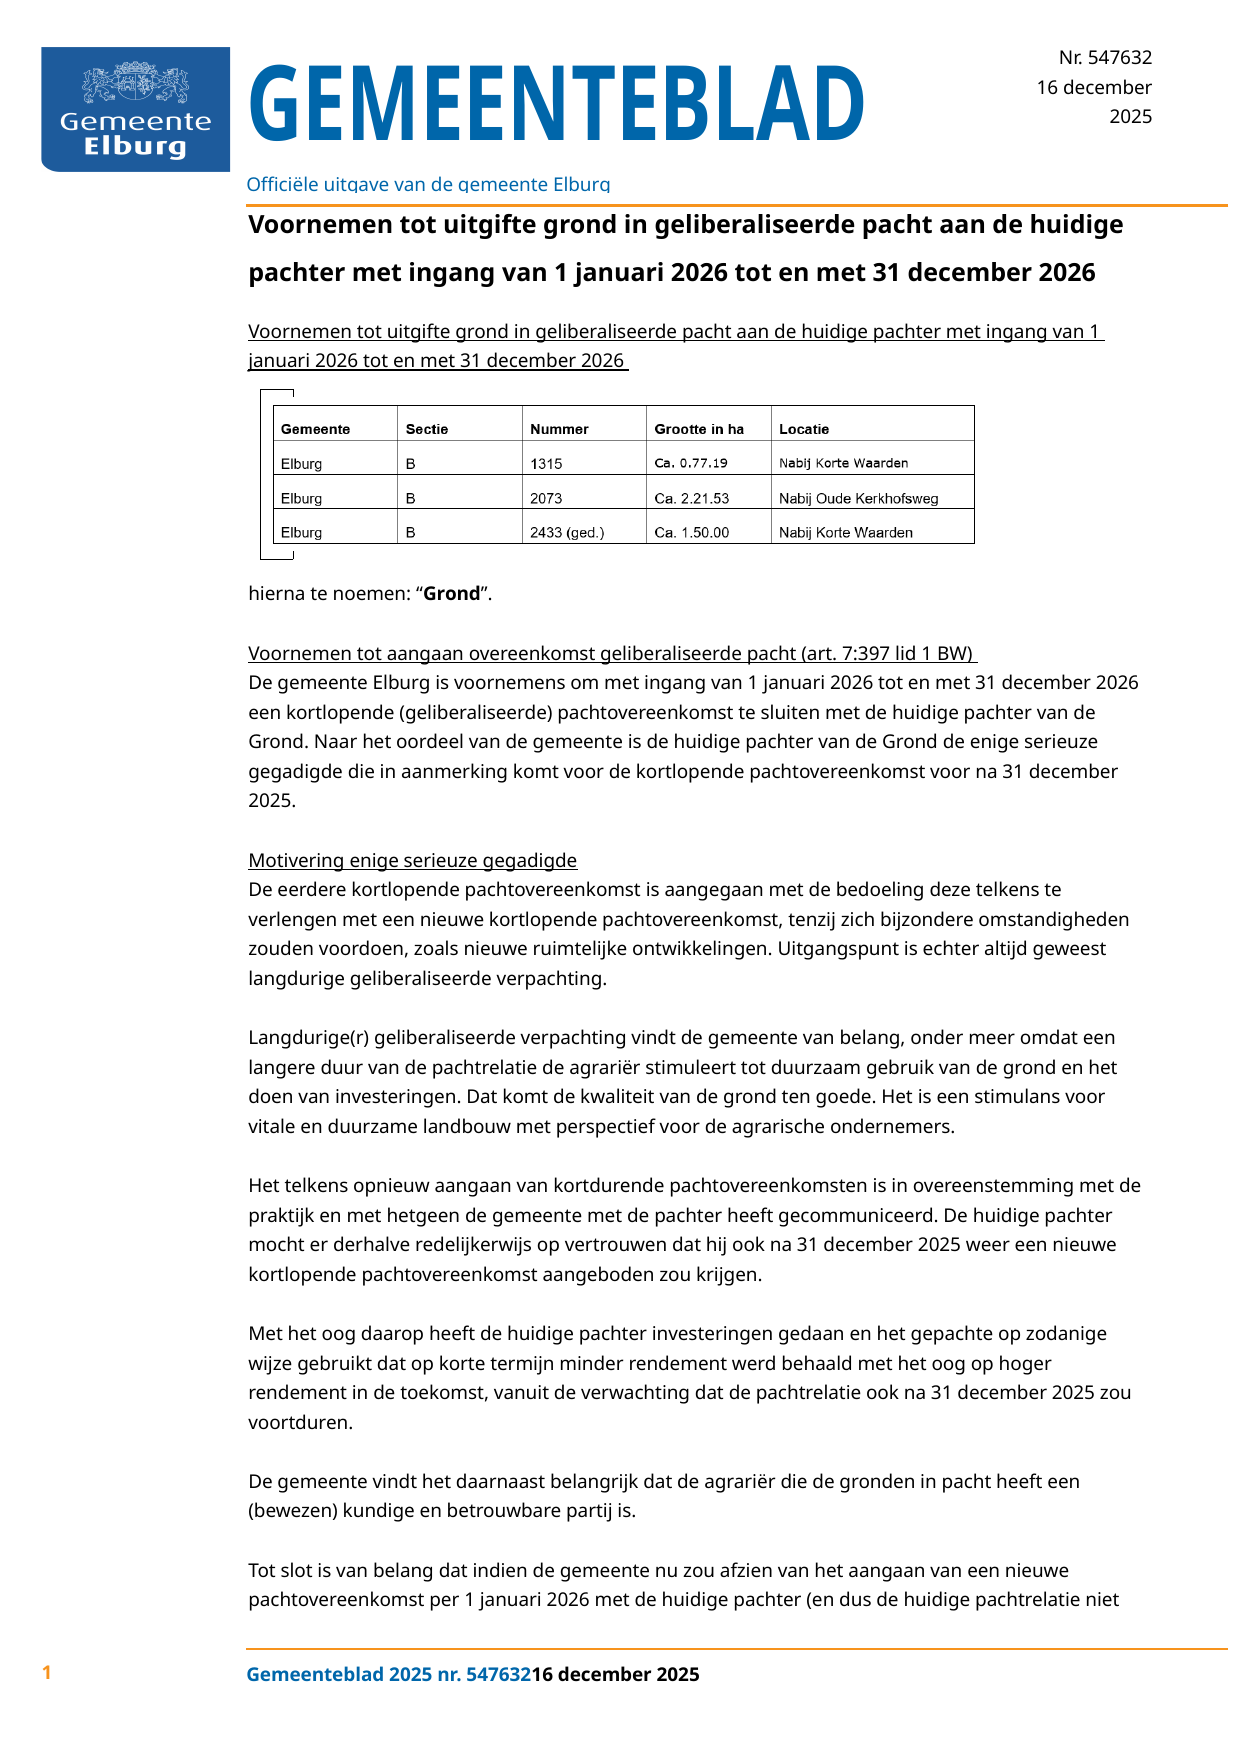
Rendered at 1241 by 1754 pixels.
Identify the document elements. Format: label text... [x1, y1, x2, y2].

picture [268, 397, 978, 551]
text Voornemen tot uitgifte grond in geliberaliseerde pacht aan de huidige pachter met ingang van 1 januari 2026 tot en met 31 december 2026 [248, 318, 1152, 373]
text De eerdere kortlopende pachtovereenkomst is aangegaan met de bedoeling deze telkens te verlengen met een nieuwe kortlopende pachtovereenkomst, tenzij zich bijzondere omstandigheden zouden voordoen, zoals nieuwe ruimtelijke ontwikkelingen. Uitgangspunt is echter altijd geweest langdurige geliberaliseerde verpachting. [248, 876, 1152, 991]
text Motivering enige serieuze gegadigde [248, 847, 1152, 873]
text Het telkens opnieuw aangaan van kortdurende pachtovereenkomsten is in overeenstemming met de praktijk en met hetgeen de gemeente met de pachter heeft gecommuniceerd. De huidige pachter mocht er derhalve redelijkerwijs op vertrouwen dat hij ook na 31 december 2025 weer een nieuwe kortlopende pachtovereenkomst aangeboden zou krijgen. [248, 1172, 1152, 1287]
text De gemeente vindt het daarnaast belangrijk dat de agrariër die de gronden in pacht heeft een (bewezen) kundige en betrouwbare partij is. [248, 1468, 1152, 1523]
text De gemeente Elburg is voornemens om met ingang van 1 januari 2026 tot en met 31 december 2026 een kortlopende (geliberaliseerde) pachtovereenkomst te sluiten met de huidige pachter van de Grond. Naar het oordeel van de gemeente is de huidige pachter van de Grond de enige serieuze gegadigde die in aanmerking komt voor de kortlopende pachtovereenkomst voor na 31 december 2025. [248, 669, 1152, 813]
text Voornemen tot uitgifte grond in geliberaliseerde pacht aan de huidige pachter met ingang van 1 januari 2026 tot en met 31 december 2026 [248, 207, 1152, 288]
text hierna te noemen: “Grond”. [248, 581, 1152, 606]
text Tot slot is van belang dat indien de gemeente nu zou afzien van het aangaan van een nieuwe pachtovereenkomst per 1 januari 2026 met de huidige pachter (en dus de huidige pachtrelatie niet [248, 1557, 1152, 1612]
text Voornemen tot aangaan overeenkomst geliberaliseerde pacht (art. 7:397 lid 1 BW) [248, 640, 1152, 666]
text Langdurige(r) geliberaliseerde verpachting vindt de gemeente van belang, onder meer omdat een langere duur van de pachtrelatie de agrariër stimuleert tot duurzaam gebruik van de grond en het doen van investeringen. Dat komt de kwaliteit van de grond ten goede. Het is een stimulans voor vitale en duurzame landbouw met perspectief voor de agrarische ondernemers. [248, 1024, 1152, 1139]
text Met het oog daarop heeft de huidige pachter investeringen gedaan en het gepachte op zodanige wijze gebruikt dat op korte termijn minder rendement werd behaald met het oog op hoger rendement in de toekomst, vanuit de verwachting dat de pachtrelatie ook na 31 december 2025 zou voortduren. [248, 1320, 1152, 1435]
picture [41, 47, 231, 172]
